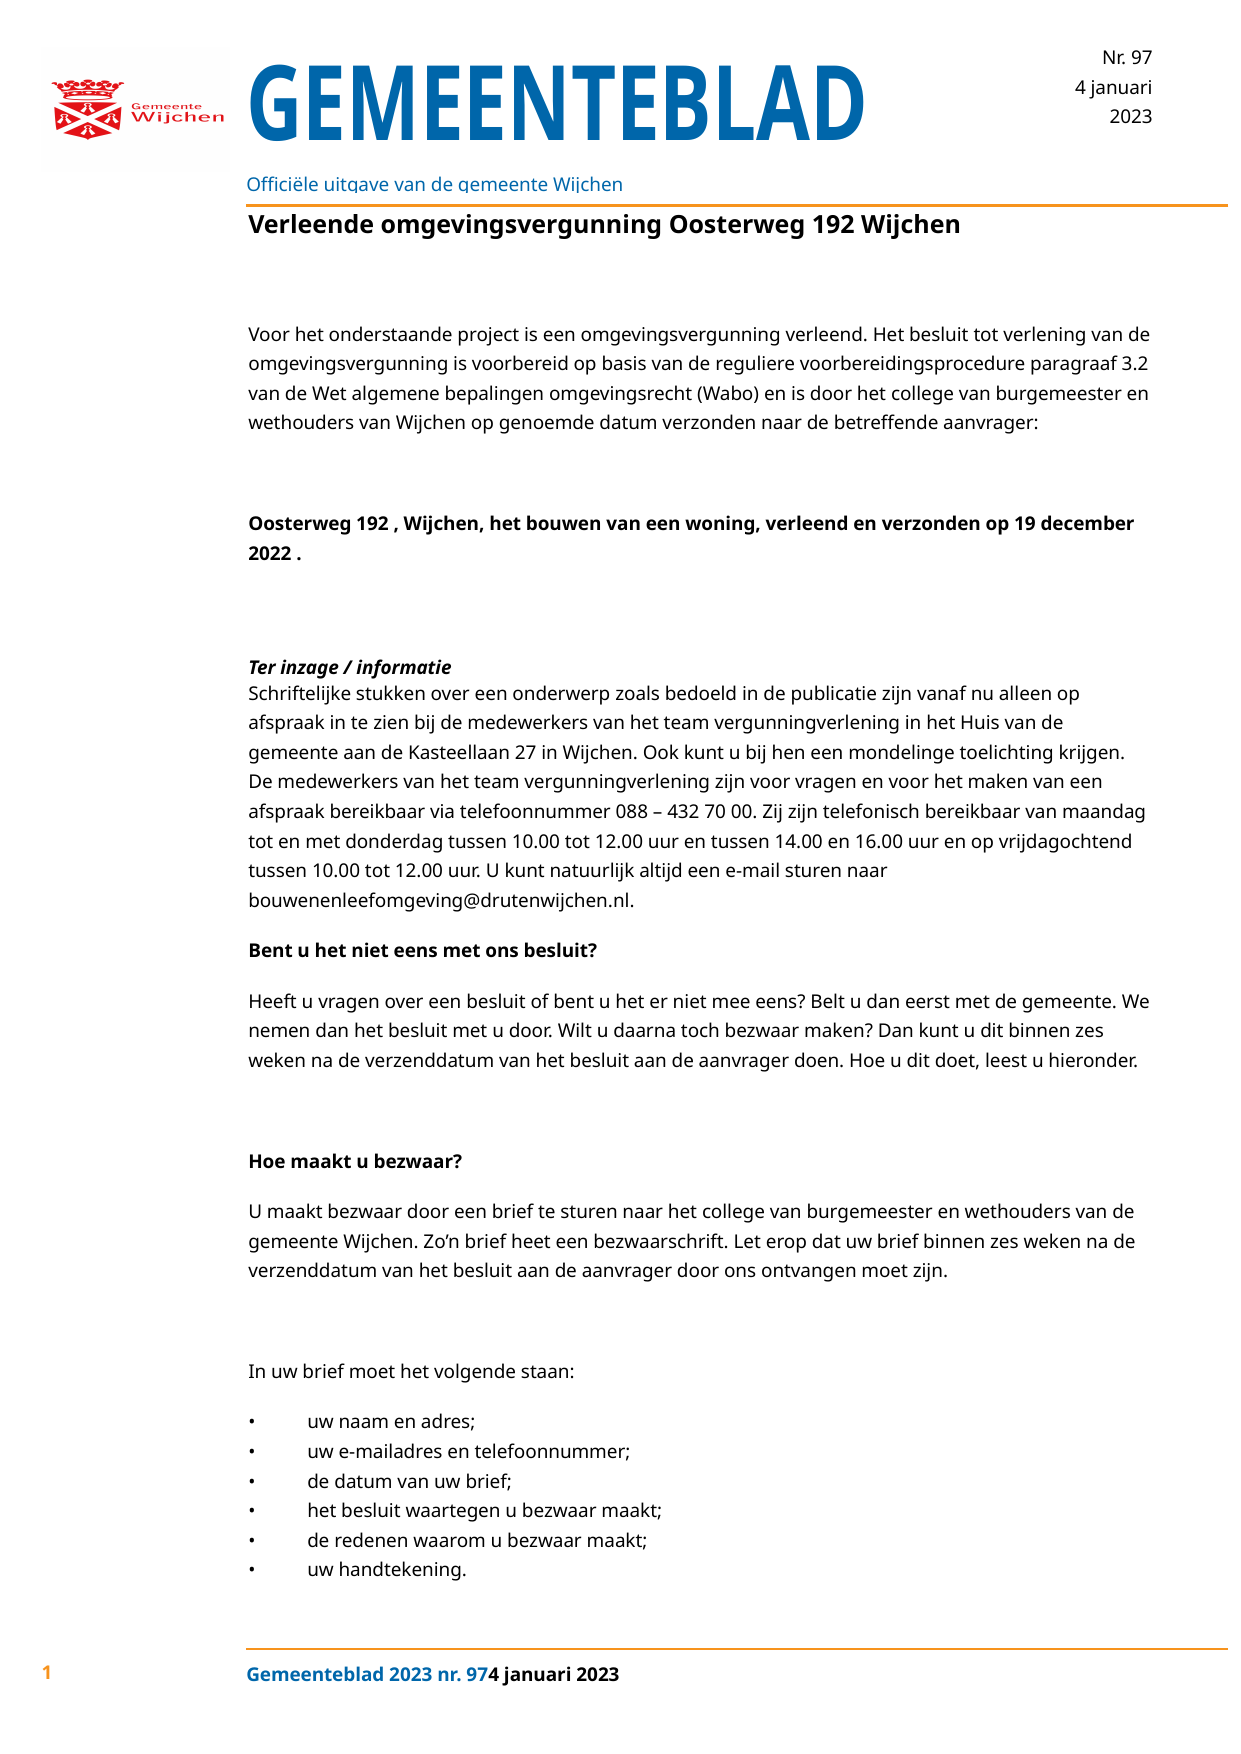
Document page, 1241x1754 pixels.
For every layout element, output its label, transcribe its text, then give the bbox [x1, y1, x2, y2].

list de datum van uw brief; [248, 1468, 1152, 1494]
list uw naam en adres; [248, 1409, 1152, 1434]
text Heeft u vragen over een besluit of bent u het er niet mee eens? Belt u dan eerst met de gemeente. We nemen dan het besluit met u door. Wilt u daarna toch bezwaar maken? Dan kunt u dit binnen zes weken na de verzenddatum van het besluit aan de aanvrager doen. Hoe u dit doet, leest u hieronder. [248, 988, 1152, 1073]
text Voor het onderstaande project is een omgevingsvergunning verleend. Het besluit tot verlening van de omgevingsvergunning is voorbereid op basis van de reguliere voorbereidingsprocedure paragraaf 3.2 van de Wet algemene bepalingen omgevingsrecht (Wabo) en is door het college van burgemeester en wethouders van Wijchen op genoemde datum verzonden naar de betreffende aanvrager: [248, 321, 1152, 435]
text Verleende omgevingsvergunning Oosterweg 192 Wijchen [248, 207, 1152, 241]
text Ter inzage / informatie [248, 654, 1152, 680]
text Hoe maakt u bezwaar? [248, 1148, 1152, 1174]
text In uw brief moet het volgende staan: [248, 1358, 1152, 1384]
text U maakt bezwaar door een brief te sturen naar het college van burgemeester en wethouders van de gemeente Wijchen. Zo’n brief heet een bezwaarschrift. Let erop dat uw brief binnen zes weken na de verzenddatum van het besluit aan de aanvrager door ons ontvangen moet zijn. [248, 1198, 1152, 1283]
picture [41, 47, 231, 172]
text Oosterweg 192 , Wijchen, het bouwen van een woning, verleend en verzonden op 19 december 2022 . [248, 510, 1152, 566]
text Schriftelijke stukken over een onderwerp zoals bedoeld in de publicatie zijn vanaf nu alleen op afspraak in te zien bij de medewerkers van het team vergunningverlening in het Huis van de gemeente aan de Kasteellaan 27 in Wijchen. Ook kunt u bij hen een mondelinge toelichting krijgen. De medewerkers van het team vergunningverlening zijn voor vragen en voor het maken van een afspraak bereikbaar via telefoonnummer 088 – 432 70 00. Zij zijn telefonisch bereikbaar van maandag tot en met donderdag tussen 10.00 tot 12.00 uur en tussen 14.00 en 16.00 uur en op vrijdagochtend tussen 10.00 tot 12.00 uur. U kunt natuurlijk altijd een e-mail sturen naar bouwenenleefomgeving@drutenwijchen.nl. [248, 680, 1152, 913]
list uw e-mailadres en telefoonnummer; [248, 1438, 1152, 1464]
text Bent u het niet eens met ons besluit? [248, 937, 1152, 963]
list het besluit waartegen u bezwaar maakt; [248, 1497, 1152, 1523]
list uw handtekening. [248, 1557, 1152, 1582]
list de redenen waarom u bezwaar maakt; [248, 1527, 1152, 1553]
